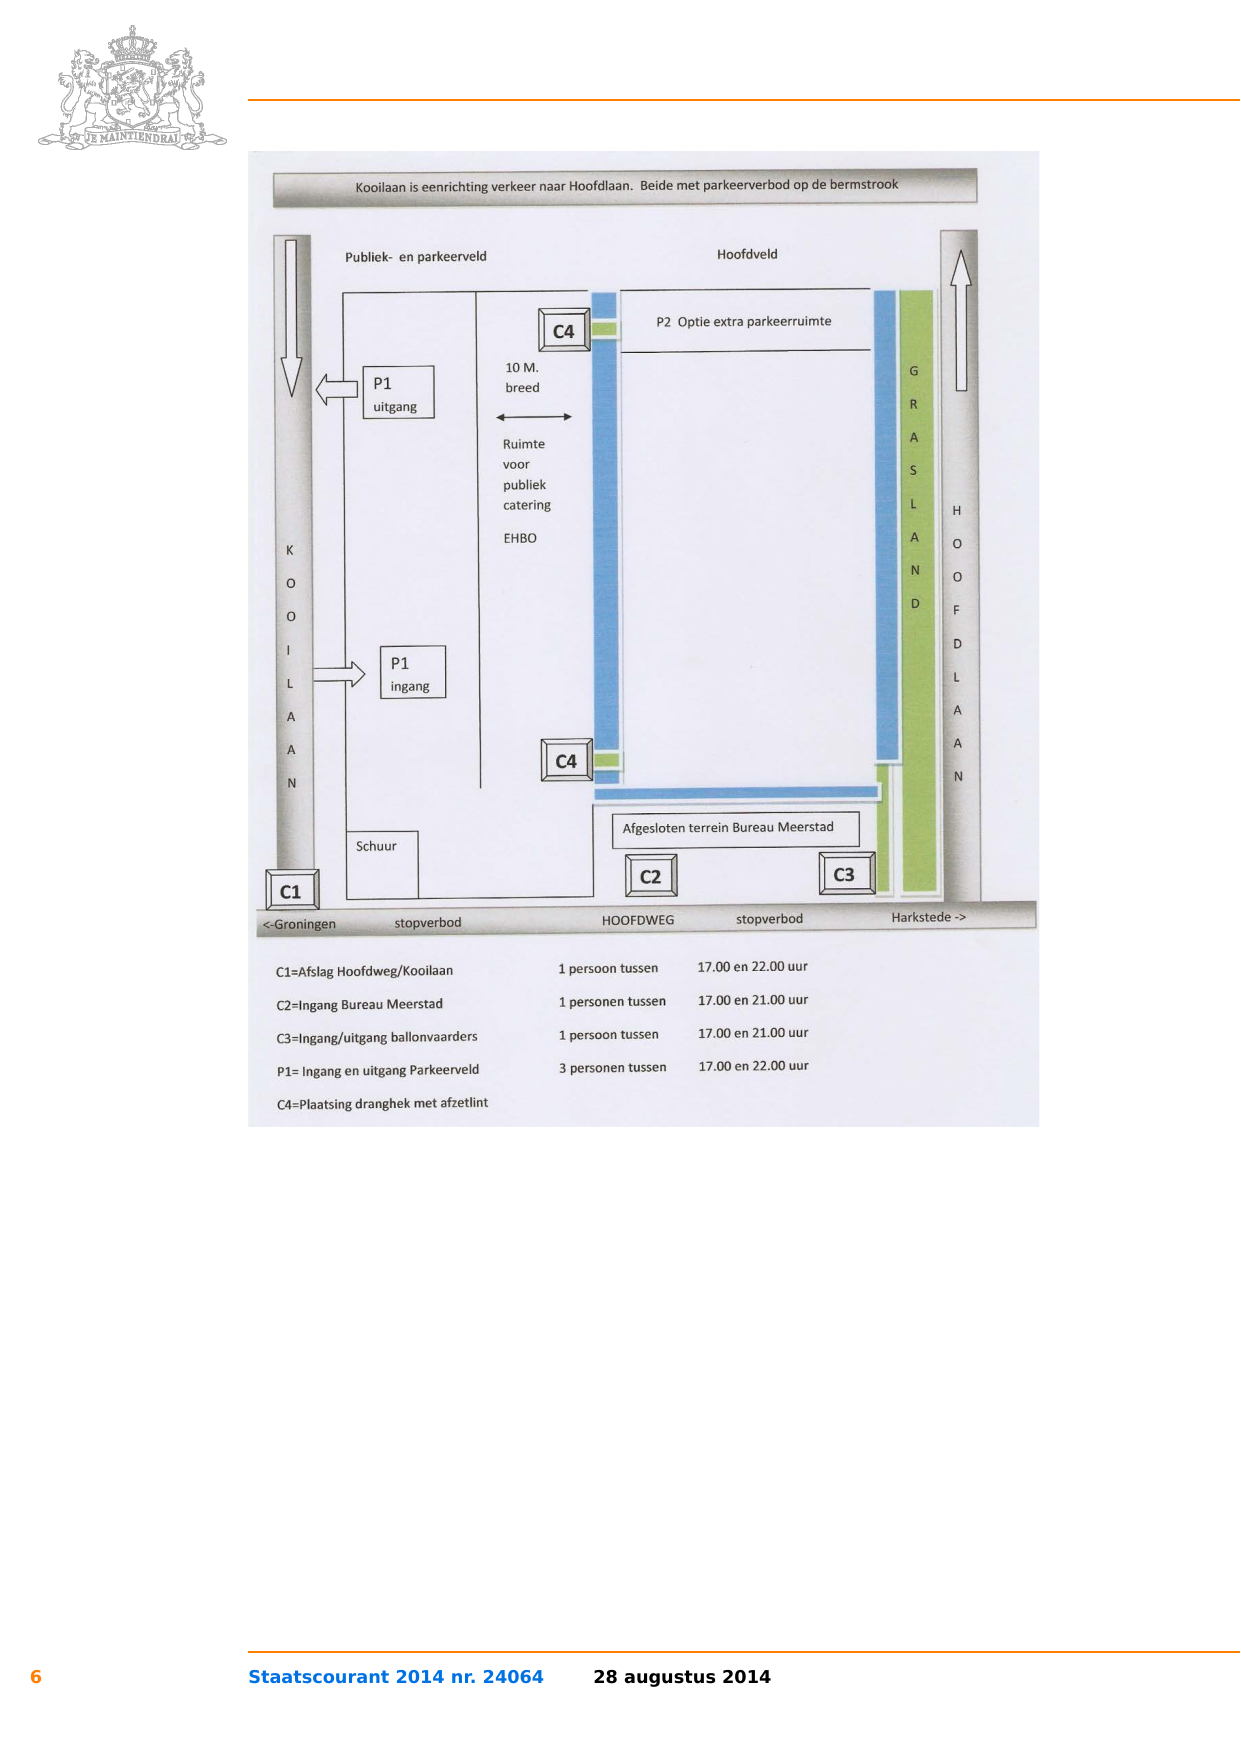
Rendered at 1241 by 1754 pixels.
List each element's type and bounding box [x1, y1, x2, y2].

picture [38, 25, 227, 150]
picture [248, 151, 1040, 1127]
